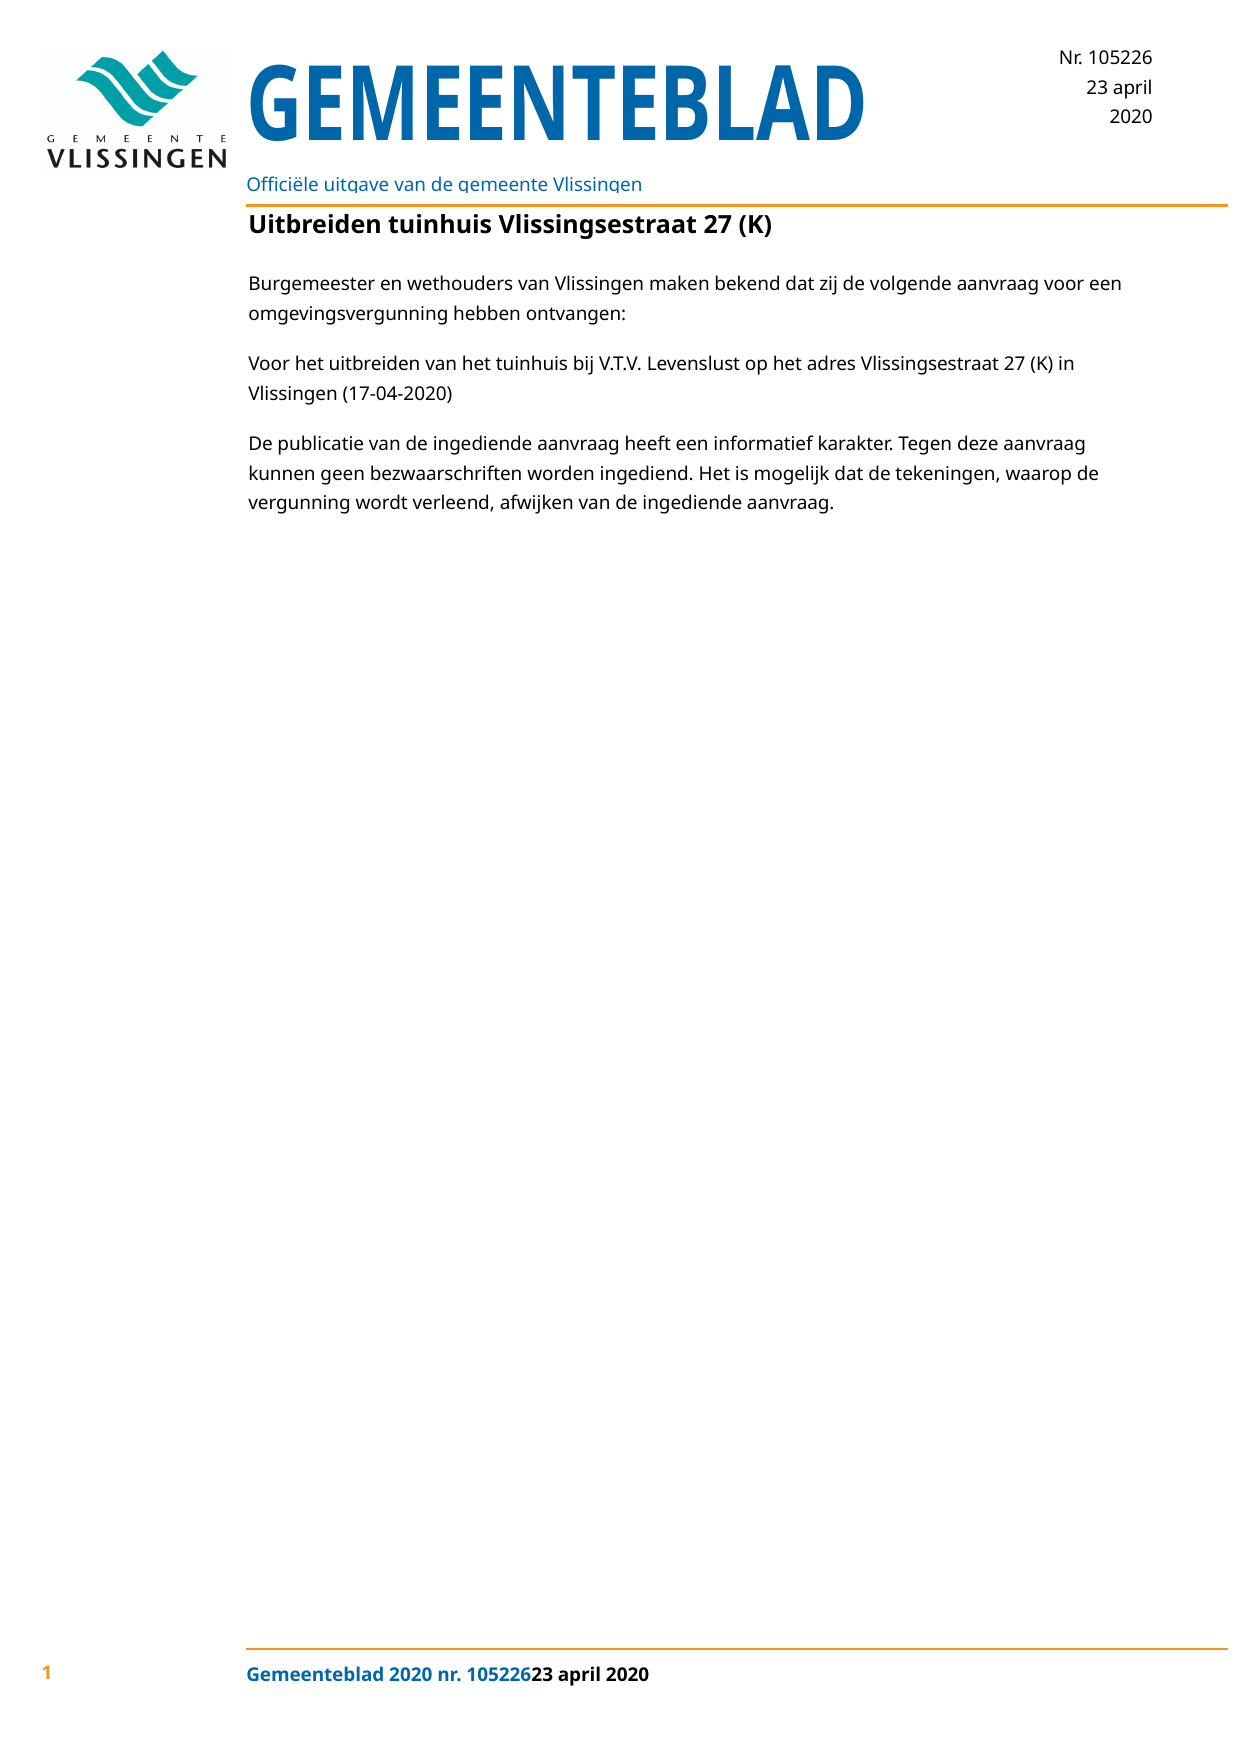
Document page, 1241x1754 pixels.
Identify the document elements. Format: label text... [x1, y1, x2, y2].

text De publicatie van de ingediende aanvraag heeft een informatief karakter. Tegen deze aanvraag kunnen geen bezwaarschriften worden ingediend. Het is mogelijk dat de tekeningen, waarop de vergunning wordt verleend, afwijken van de ingediende aanvraag. [248, 430, 1152, 515]
picture [41, 47, 231, 172]
text Uitbreiden tuinhuis Vlissingsestraat 27 (K) [248, 207, 1152, 241]
text Burgemeester en wethouders van Vlissingen maken bekend dat zij de volgende aanvraag voor een omgevingsvergunning hebben ontvangen: [248, 270, 1152, 326]
text Voor het uitbreiden van het tuinhuis bij V.T.V. Levenslust op het adres Vlissingsestraat 27 (K) in Vlissingen (17-04-2020) [248, 350, 1152, 406]
